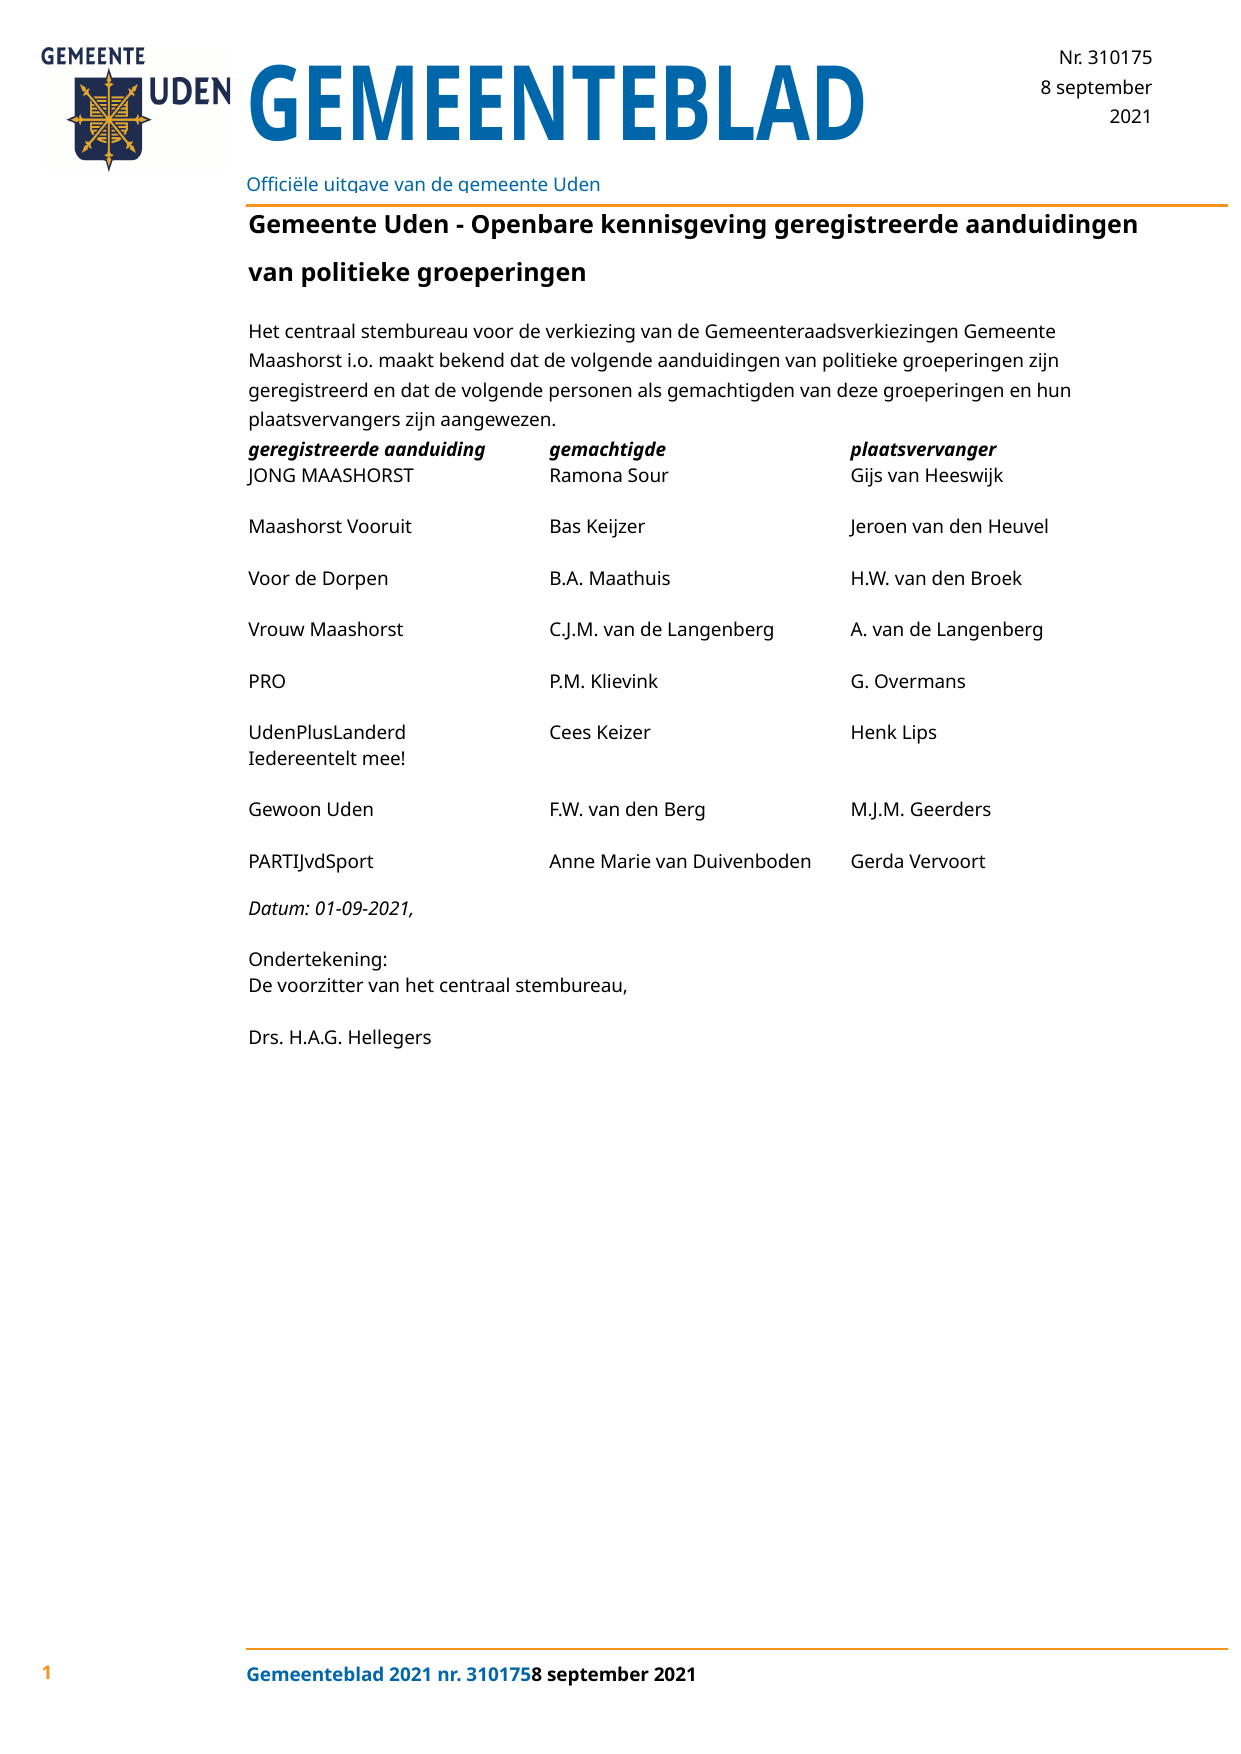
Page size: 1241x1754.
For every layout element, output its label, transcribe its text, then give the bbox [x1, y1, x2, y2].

text Datum: 01-09-2021, [248, 895, 1152, 921]
table_cell Iedereentelt mee! [248, 745, 549, 771]
table_cell [549, 642, 850, 668]
table_cell [549, 745, 850, 771]
table_cell Gerda Vervoort [850, 848, 1152, 874]
table_cell [248, 539, 549, 565]
table_cell [549, 539, 850, 565]
table_cell [850, 771, 1152, 797]
table_cell B.A. Maathuis [549, 565, 850, 591]
table_cell Cees Keizer [549, 719, 850, 745]
table_cell [248, 694, 549, 719]
table_cell [549, 771, 850, 797]
table_cell Henk Lips [850, 719, 1152, 745]
table_cell [850, 745, 1152, 771]
text Ondertekening: [248, 947, 1152, 972]
table_cell G. Overmans [850, 668, 1152, 694]
table_cell [850, 822, 1152, 848]
table_header geregistreerde aanduiding [248, 436, 549, 462]
table_cell Voor de Dorpen [248, 565, 549, 591]
table_cell [850, 591, 1152, 616]
table_cell [248, 642, 549, 668]
table_cell H.W. van den Broek [850, 565, 1152, 591]
table_cell [850, 539, 1152, 565]
table_cell P.M. Klievink [549, 668, 850, 694]
table_cell [549, 591, 850, 616]
table_cell PRO [248, 668, 549, 694]
table_cell [549, 822, 850, 848]
table_cell F.W. van den Berg [549, 797, 850, 822]
table_cell [850, 642, 1152, 668]
text De voorzitter van het centraal stembureau, [248, 972, 1152, 998]
table_cell JONG MAASHORST [248, 462, 549, 488]
table_cell [248, 822, 549, 848]
table_cell A. van de Langenberg [850, 616, 1152, 642]
table_cell [850, 488, 1152, 513]
table_cell Jeroen van den Heuvel [850, 514, 1152, 539]
text Gemeente Uden - Openbare kennisgeving geregistreerde aanduidingen van politieke groeperingen [248, 207, 1152, 288]
table_cell Gewoon Uden [248, 797, 549, 822]
text Drs. H.A.G. Hellegers [248, 1024, 1152, 1049]
text Het centraal stembureau voor de verkiezing van de Gemeenteraadsverkiezingen Gemeente Maashorst i.o. maakt bekend dat de volgende aanduidingen van politieke groeperingen zijn geregistreerd en dat de volgende personen als gemachtigden van deze groeperingen en hun plaatsvervangers zijn aangewezen. [248, 318, 1152, 432]
table_header gemachtigde [549, 436, 850, 462]
table_cell [549, 694, 850, 719]
table_header plaatsvervanger [850, 436, 1152, 462]
table_cell [248, 488, 549, 513]
picture [41, 47, 231, 172]
table_cell Vrouw Maashorst [248, 616, 549, 642]
table_cell Ramona Sour [549, 462, 850, 488]
table_cell [248, 771, 549, 797]
table_cell Bas Keijzer [549, 514, 850, 539]
table_cell UdenPlusLanderd [248, 719, 549, 745]
table_cell C.J.M. van de Langenberg [549, 616, 850, 642]
table_cell Anne Marie van Duivenboden [549, 848, 850, 874]
table_cell [549, 488, 850, 513]
table_cell Maashorst Vooruit [248, 514, 549, 539]
table_cell Gijs van Heeswijk [850, 462, 1152, 488]
table_cell [850, 694, 1152, 719]
table_cell [248, 591, 549, 616]
table_cell M.J.M. Geerders [850, 797, 1152, 822]
table_cell PARTIJvdSport [248, 848, 549, 874]
